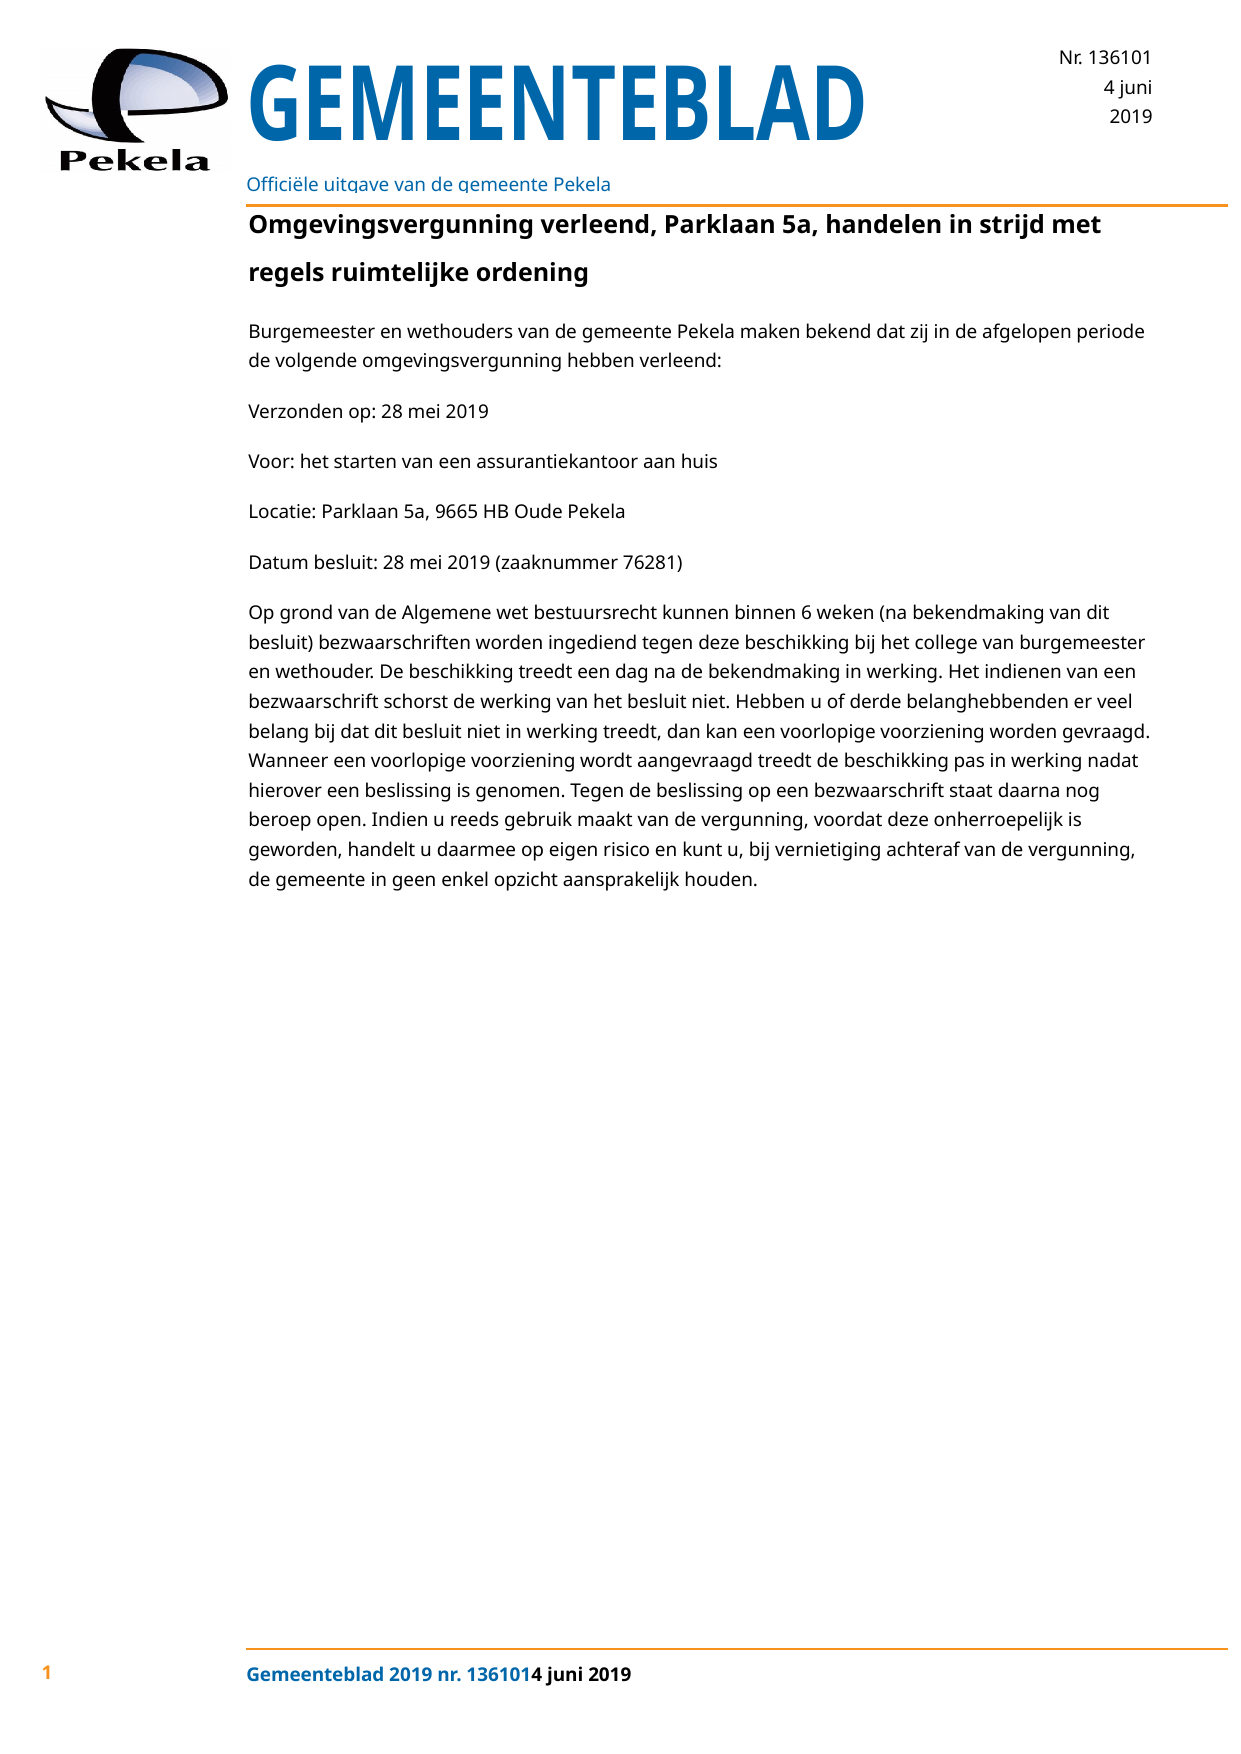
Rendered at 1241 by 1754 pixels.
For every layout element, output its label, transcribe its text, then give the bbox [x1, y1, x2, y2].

text Datum besluit: 28 mei 2019 (zaaknummer 76281) [248, 549, 1152, 575]
text Voor: het starten van een assurantiekantoor aan huis [248, 448, 1152, 474]
text Op grond van de Algemene wet bestuursrecht kunnen binnen 6 weken (na bekendmaking van dit besluit) bezwaarschriften worden ingediend tegen deze beschikking bij het college van burgemeester en wethouder. De beschikking treedt een dag na de bekendmaking in werking. Het indienen van een bezwaarschrift schorst de werking van het besluit niet. Hebben u of derde belanghebbenden er veel belang bij dat dit besluit niet in werking treedt, dan kan een voorlopige voorziening worden gevraagd. Wanneer een voorlopige voorziening wordt aangevraagd treedt de beschikking pas in werking nadat hierover een beslissing is genomen. Tegen de beslissing op een bezwaarschrift staat daarna nog beroep open. Indien u reeds gebruik maakt van de vergunning, voordat deze onherroepelijk is geworden, handelt u daarmee op eigen risico en kunt u, bij vernietiging achteraf van de vergunning, de gemeente in geen enkel opzicht aansprakelijk houden. [248, 599, 1152, 892]
text Omgevingsvergunning verleend, Parklaan 5a, handelen in strijd met regels ruimtelijke ordening [248, 207, 1152, 288]
picture [41, 47, 231, 172]
text Locatie: Parklaan 5a, 9665 HB Oude Pekela [248, 499, 1152, 524]
text Burgemeester en wethouders van de gemeente Pekela maken bekend dat zij in de afgelopen periode de volgende omgevingsvergunning hebben verleend: [248, 318, 1152, 373]
text Verzonden op: 28 mei 2019 [248, 398, 1152, 424]
